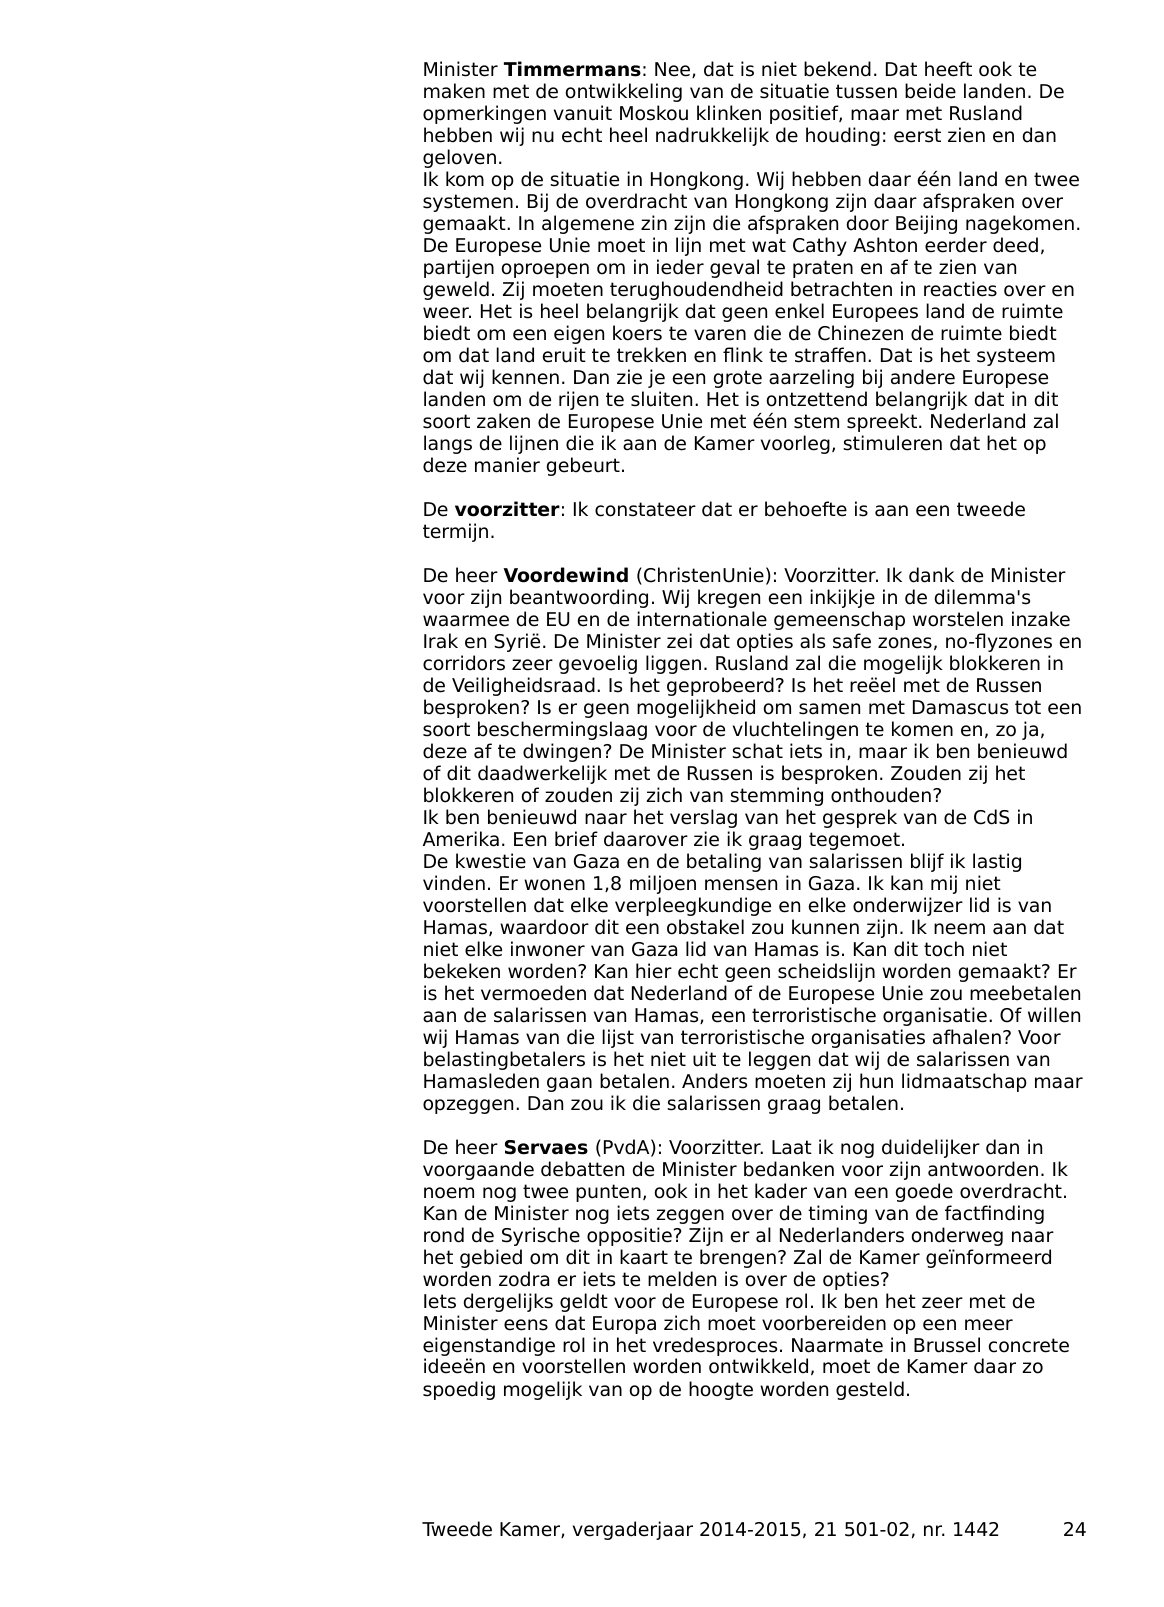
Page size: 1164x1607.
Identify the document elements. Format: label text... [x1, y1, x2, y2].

text Ik ben benieuwd naar het verslag van het gesprek van de CdS in Amerika. Een brief daarover zie ik graag tegemoet. [422, 807, 1087, 851]
text Minister Timmermans: Nee, dat is niet bekend. Dat heeft ook te maken met de ontwikkeling van de situatie tussen beide landen. De opmerkingen vanuit Moskou klinken positief, maar met Rusland hebben wij nu echt heel nadrukkelijk de houding: eerst zien en dan geloven. [422, 59, 1087, 169]
text Iets dergelijks geldt voor de Europese rol. Ik ben het zeer met de Minister eens dat Europa zich moet voorbereiden op een meer eigenstandige rol in het vredesproces. Naarmate in Brussel concrete ideeën en voorstellen worden ontwikkeld, moet de Kamer daar zo spoedig mogelijk van op de hoogte worden gesteld. [422, 1291, 1087, 1400]
text De kwestie van Gaza en de betaling van salarissen blijf ik lastig vinden. Er wonen 1,8 miljoen mensen in Gaza. Ik kan mij niet voorstellen dat elke verpleegkundige en elke onderwijzer lid is van Hamas, waardoor dit een obstakel zou kunnen zijn. Ik neem aan dat niet elke inwoner van Gaza lid van Hamas is. Kan dit toch niet bekeken worden? Kan hier echt geen scheidslijn worden gemaakt? Er is het vermoeden dat Nederland of de Europese Unie zou meebetalen aan de salarissen van Hamas, een terroristische organisatie. Of willen wij Hamas van die lijst van terroristische organisaties afhalen? Voor belastingbetalers is het niet uit te leggen dat wij de salarissen van Hamasleden gaan betalen. Anders moeten zij hun lidmaatschap maar opzeggen. Dan zou ik die salarissen graag betalen. [422, 851, 1087, 1114]
text De heer Servaes (PvdA): Voorzitter. Laat ik nog duidelijker dan in voorgaande debatten de Minister bedanken voor zijn antwoorden. Ik noem nog twee punten, ook in het kader van een goede overdracht. Kan de Minister nog iets zeggen over de timing van de factfinding rond de Syrische oppositie? Zijn er al Nederlanders onderweg naar het gebied om dit in kaart te brengen? Zal de Kamer geïnformeerd worden zodra er iets te melden is over de opties? [422, 1137, 1087, 1291]
text De heer Voordewind (ChristenUnie): Voorzitter. Ik dank de Minister voor zijn beantwoording. Wij kregen een inkijkje in de dilemma's waarmee de EU en de internationale gemeenschap worstelen inzake Irak en Syrië. De Minister zei dat opties als safe zones, no-flyzones en corridors zeer gevoelig liggen. Rusland zal die mogelijk blokkeren in de Veiligheidsraad. Is het geprobeerd? Is het reëel met de Russen besproken? Is er geen mogelijkheid om samen met Damascus tot een soort beschermingslaag voor de vluchtelingen te komen en, zo ja, deze af te dwingen? De Minister schat iets in, maar ik ben benieuwd of dit daadwerkelijk met de Russen is besproken. Zouden zij het blokkeren of zouden zij zich van stemming onthouden? [422, 565, 1087, 807]
text Ik kom op de situatie in Hongkong. Wij hebben daar één land en twee systemen. Bij de overdracht van Hongkong zijn daar afspraken over gemaakt. In algemene zin zijn die afspraken door Beijing nagekomen. De Europese Unie moet in lijn met wat Cathy Ashton eerder deed, partijen oproepen om in ieder geval te praten en af te zien van geweld. Zij moeten terughoudendheid betrachten in reacties over en weer. Het is heel belangrijk dat geen enkel Europees land de ruimte biedt om een eigen koers te varen die de Chinezen de ruimte biedt om dat land eruit te trekken en flink te straffen. Dat is het systeem dat wij kennen. Dan zie je een grote aarzeling bij andere Europese landen om de rijen te sluiten. Het is ontzettend belangrijk dat in dit soort zaken de Europese Unie met één stem spreekt. Nederland zal langs de lijnen die ik aan de Kamer voorleg, stimuleren dat het op deze manier gebeurt. [422, 169, 1087, 477]
text De voorzitter: Ik constateer dat er behoefte is aan een tweede termijn. [422, 499, 1087, 543]
